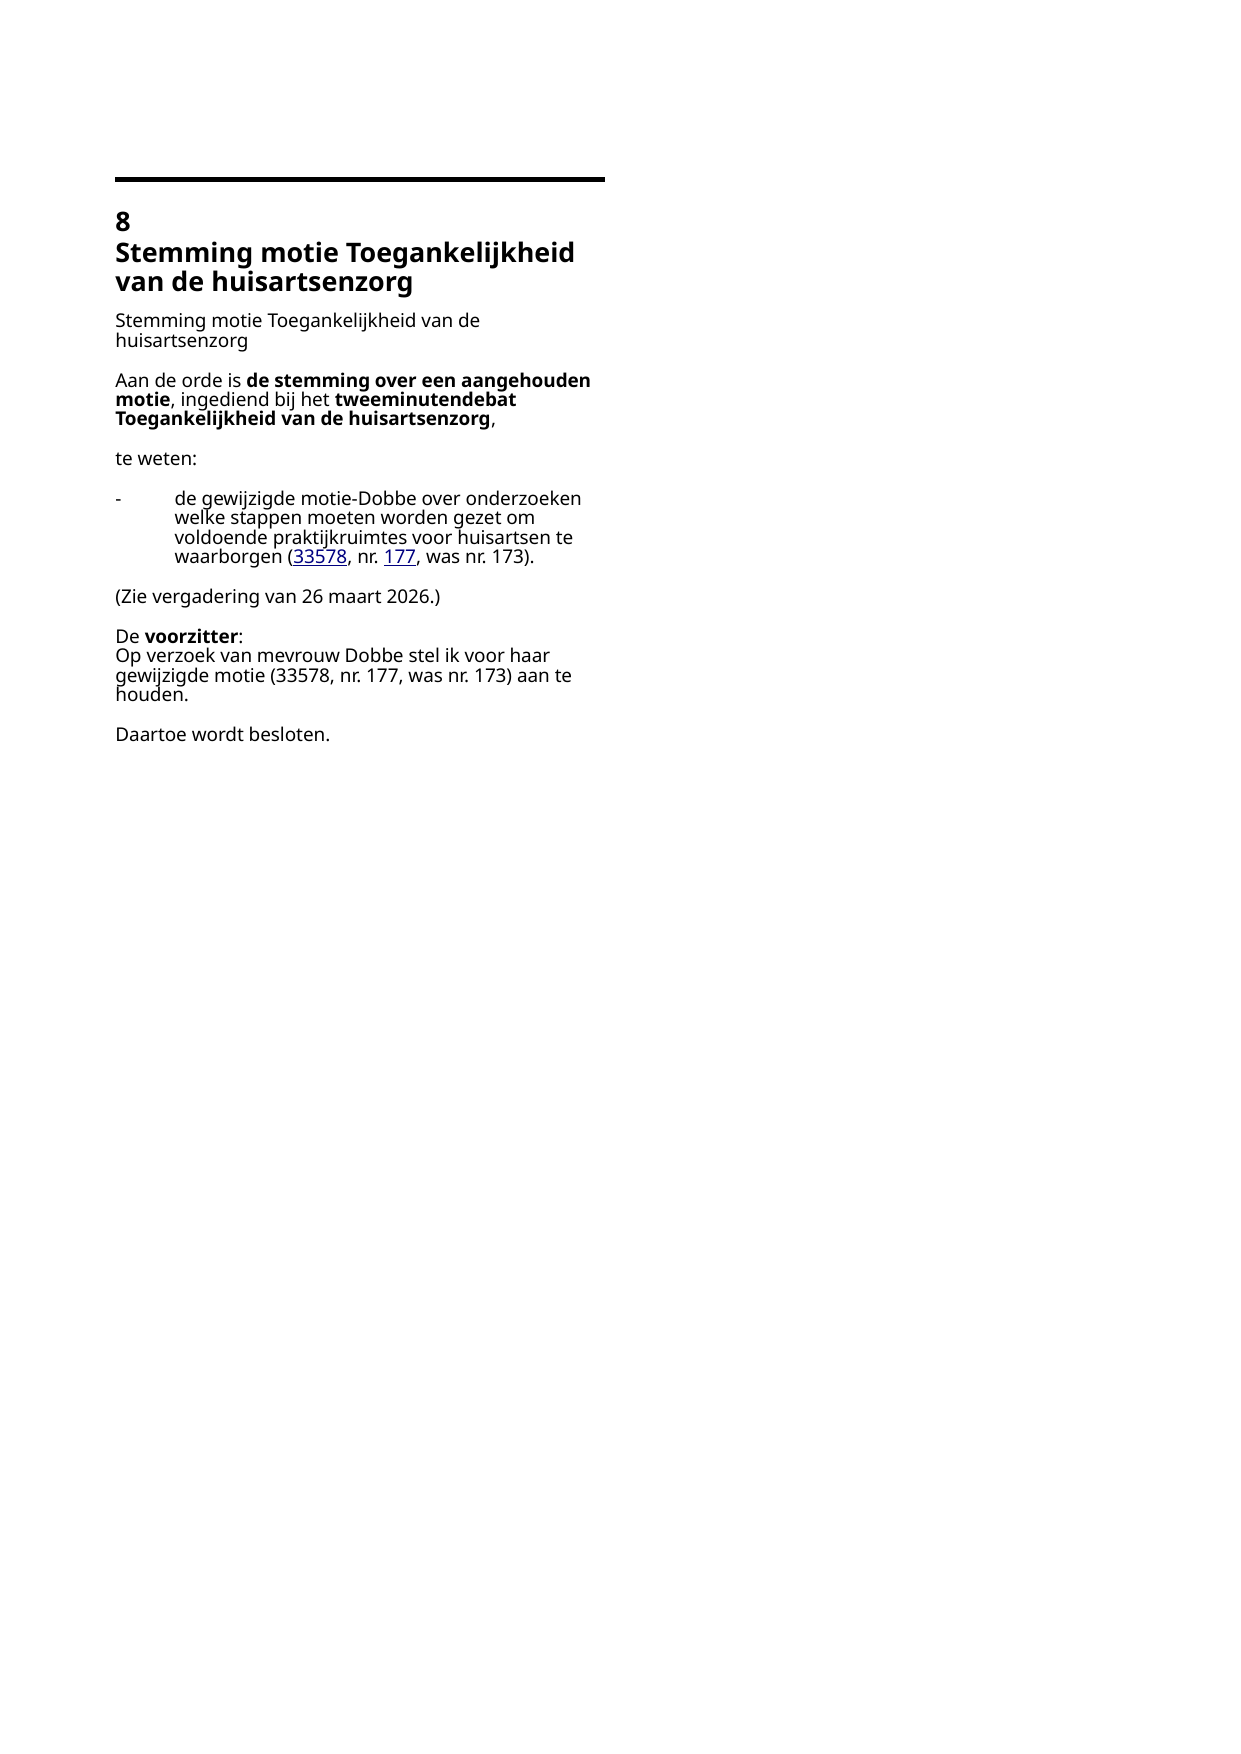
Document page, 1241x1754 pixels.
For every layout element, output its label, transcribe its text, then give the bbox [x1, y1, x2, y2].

text Stemming motie Toegankelijkheid van de huisartsenzorg [115, 239, 605, 312]
text Op verzoek van mevrouw Dobbe stel ik voor haar gewijzigde motie (33578, nr. 177, was nr. 173) aan te houden. [115, 647, 605, 705]
text Aan de orde is de stemming over een aangehouden motie, ingediend bij het tweeminutendebat Toegankelijkheid van de huisartsenzorg, [115, 372, 605, 429]
text (Zie vergadering van 26 maart 2026.) [115, 588, 605, 607]
list de gewijzigde motie-Dobbe over onderzoeken welke stappen moeten worden gezet om voldoende praktijkruimtes voor huisartsen te waarborgen (33578, nr. 177, was nr. 173). [115, 490, 605, 567]
text De voorzitter: [115, 628, 605, 647]
text Daartoe wordt besloten. [115, 726, 605, 745]
text 8 [115, 203, 605, 239]
text te weten: [115, 450, 605, 469]
text Stemming motie Toegankelijkheid van de huisartsenzorg [115, 312, 605, 351]
